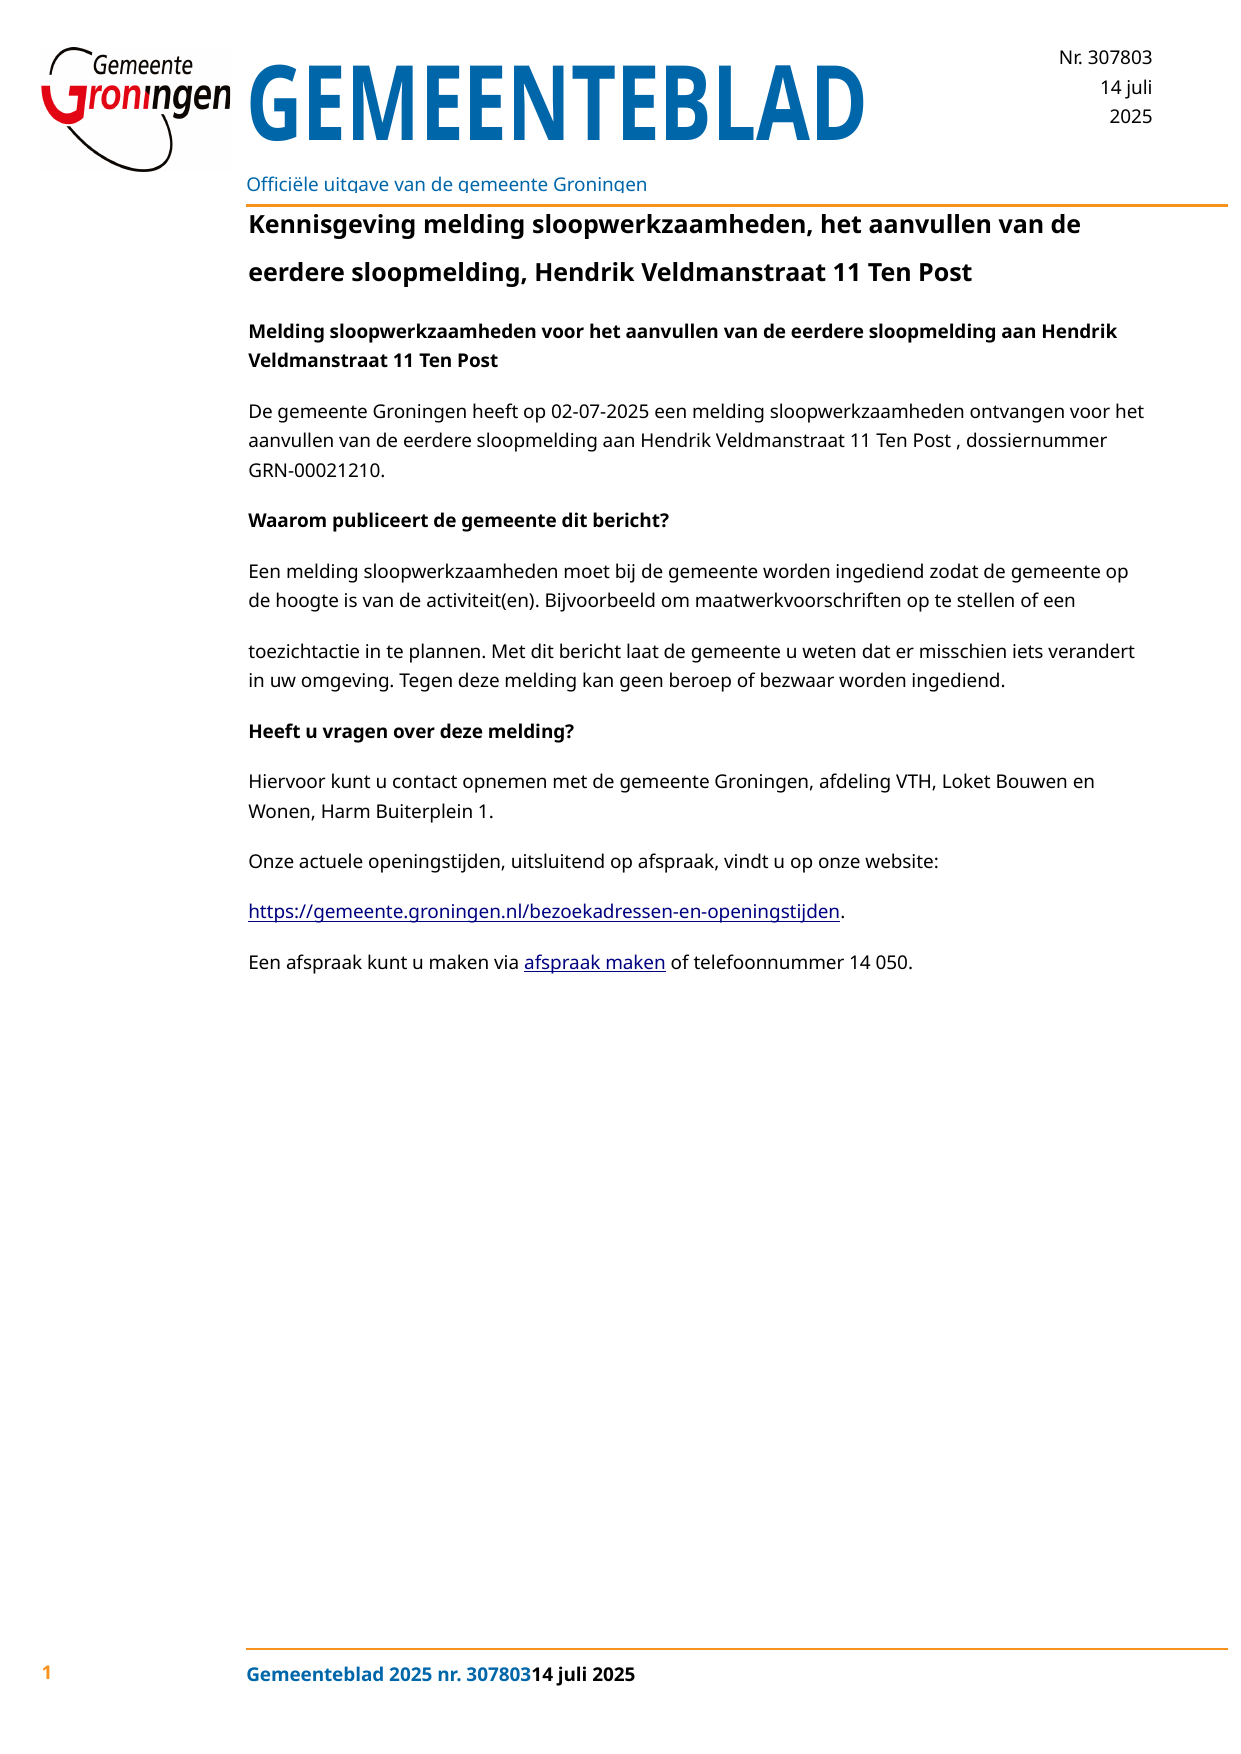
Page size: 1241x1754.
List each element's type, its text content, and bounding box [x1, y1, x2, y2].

text Kennisgeving melding sloopwerkzaamheden, het aanvullen van de eerdere sloopmelding, Hendrik Veldmanstraat 11 Ten Post [248, 207, 1152, 288]
text Een melding sloopwerkzaamheden moet bij de gemeente worden ingediend zodat de gemeente op de hoogte is van de activiteit(en). Bijvoorbeeld om maatwerkvoorschriften op te stellen of een [248, 558, 1152, 613]
picture [41, 47, 231, 172]
text https://gemeente.groningen.nl/bezoekadressen-en-openingstijden. [248, 899, 1152, 924]
text Melding sloopwerkzaamheden voor het aanvullen van de eerdere sloopmelding aan Hendrik Veldmanstraat 11 Ten Post [248, 318, 1152, 373]
text Hiervoor kunt u contact opnemen met de gemeente Groningen, afdeling VTH, Loket Bouwen en Wonen, Harm Buiterplein 1. [248, 768, 1152, 824]
text Waarom publiceert de gemeente dit bericht? [248, 507, 1152, 533]
text Onze actuele openingstijden, uitsluitend op afspraak, vindt u op onze website: [248, 848, 1152, 874]
text Heeft u vragen over deze melding? [248, 718, 1152, 744]
text Een afspraak kunt u maken via afspraak maken of telefoonnummer 14 050. [248, 949, 1152, 975]
text De gemeente Groningen heeft op 02-07-2025 een melding sloopwerkzaamheden ontvangen voor het aanvullen van de eerdere sloopmelding aan Hendrik Veldmanstraat 11 Ten Post , dossiernummer GRN-00021210. [248, 398, 1152, 483]
text toezichtactie in te plannen. Met dit bericht laat de gemeente u weten dat er misschien iets verandert in uw omgeving. Tegen deze melding kan geen beroep of bezwaar worden ingediend. [248, 638, 1152, 693]
